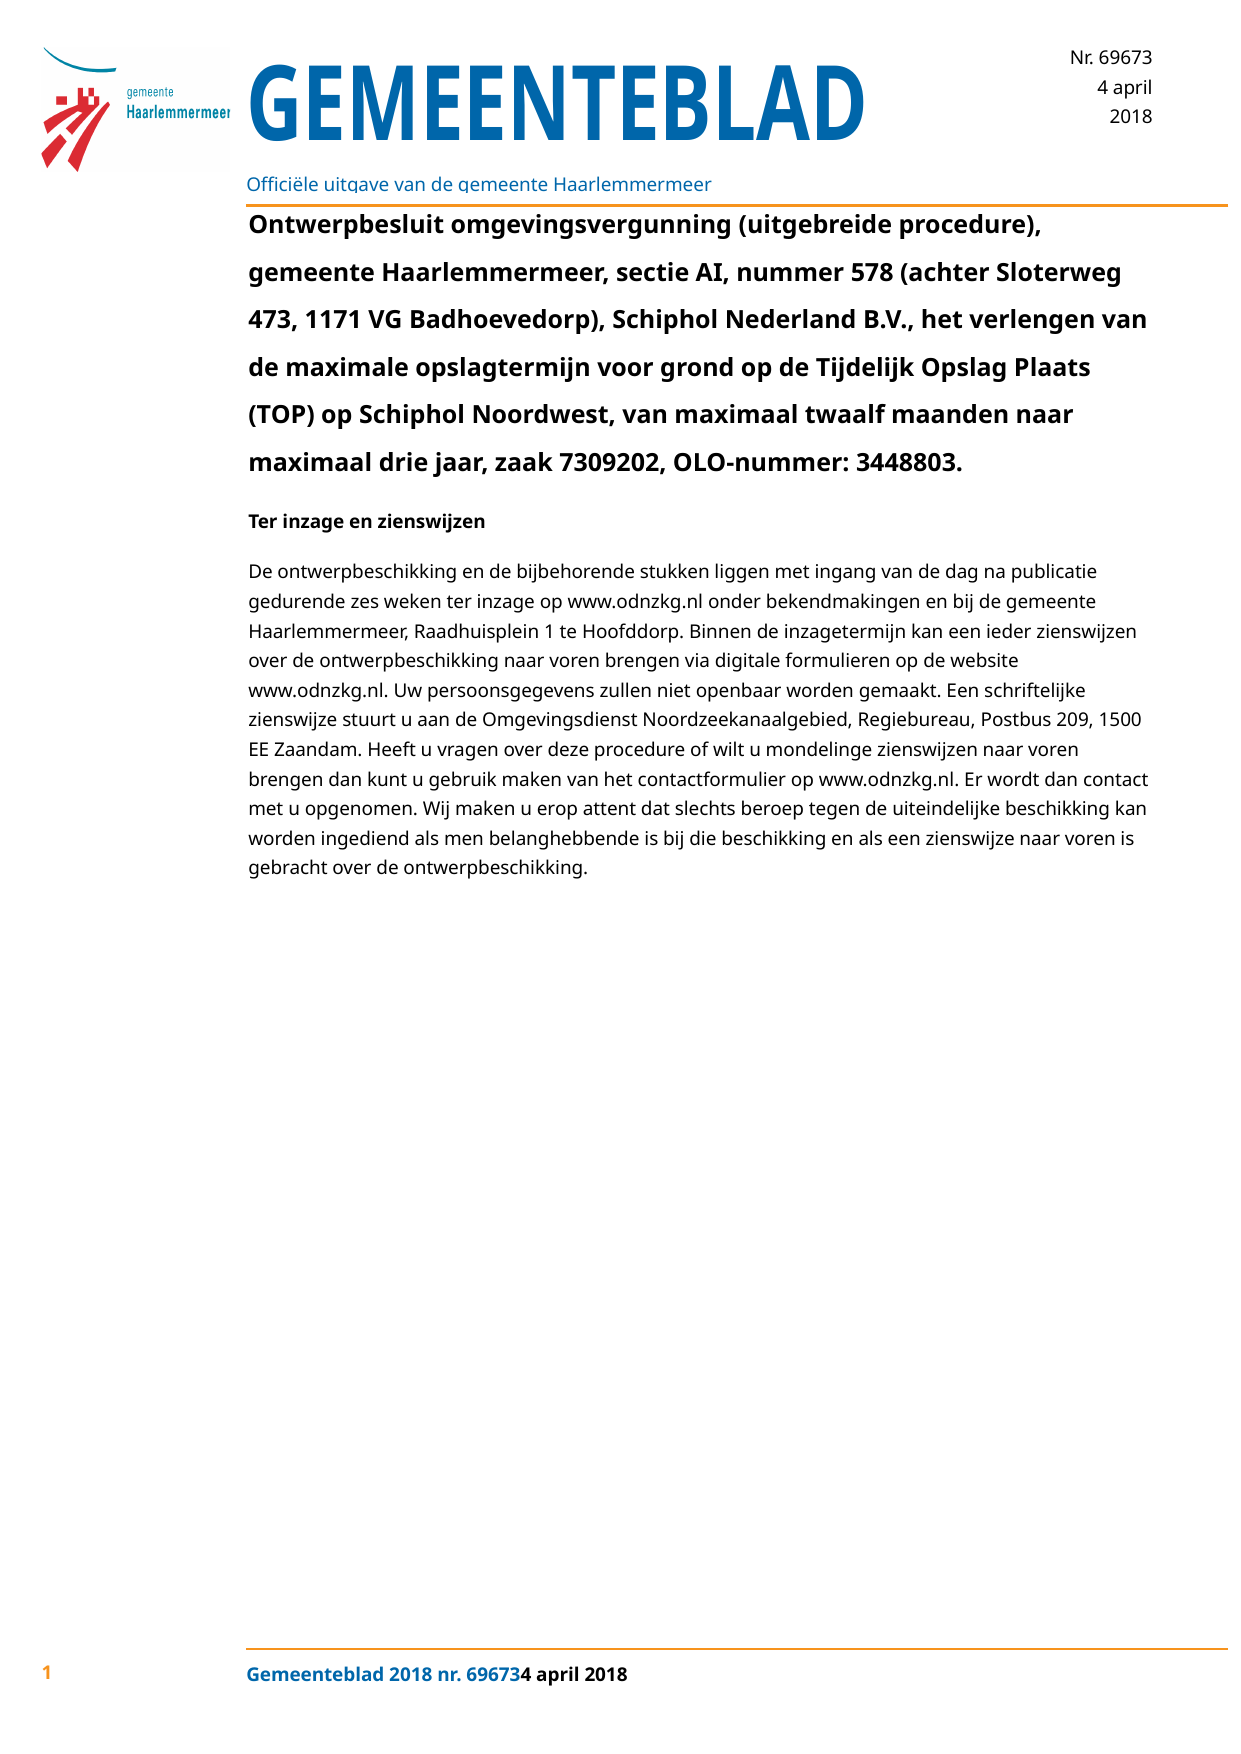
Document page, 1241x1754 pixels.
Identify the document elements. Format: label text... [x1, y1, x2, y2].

picture [41, 47, 231, 172]
text De ontwerpbeschikking en de bijbehorende stukken liggen met ingang van de dag na publicatie gedurende zes weken ter inzage op www.odnzkg.nl onder bekendmakingen en bij de gemeente Haarlemmermeer, Raadhuisplein 1 te Hoofddorp. Binnen de inzagetermijn kan een ieder zienswijzen over de ontwerpbeschikking naar voren brengen via digitale formulieren op de website www.odnzkg.nl. Uw persoonsgegevens zullen niet openbaar worden gemaakt. Een schriftelijke zienswijze stuurt u aan de Omgevingsdienst Noordzeekanaalgebied, Regiebureau, Postbus 209, 1500 EE Zaandam. Heeft u vragen over deze procedure of wilt u mondelinge zienswijzen naar voren brengen dan kunt u gebruik maken van het contactformulier op www.odnzkg.nl. Er wordt dan contact met u opgenomen. Wij maken u erop attent dat slechts beroep tegen de uiteindelijke beschikking kan worden ingediend als men belanghebbende is bij die beschikking en als een zienswijze naar voren is gebracht over de ontwerpbeschikking. [248, 559, 1152, 880]
text Ter inzage en zienswijzen [248, 508, 1152, 534]
text Ontwerpbesluit omgevingsvergunning (uitgebreide procedure), gemeente Haarlemmermeer, sectie AI, nummer 578 (achter Sloterweg 473, 1171 VG Badhoevedorp), Schiphol Nederland B.V., het verlengen van de maximale opslagtermijn voor grond op de Tijdelijk Opslag Plaats (TOP) op Schiphol Noordwest, van maximaal twaalf maanden naar maximaal drie jaar, zaak 7309202, OLO-nummer: 3448803. [248, 207, 1152, 479]
